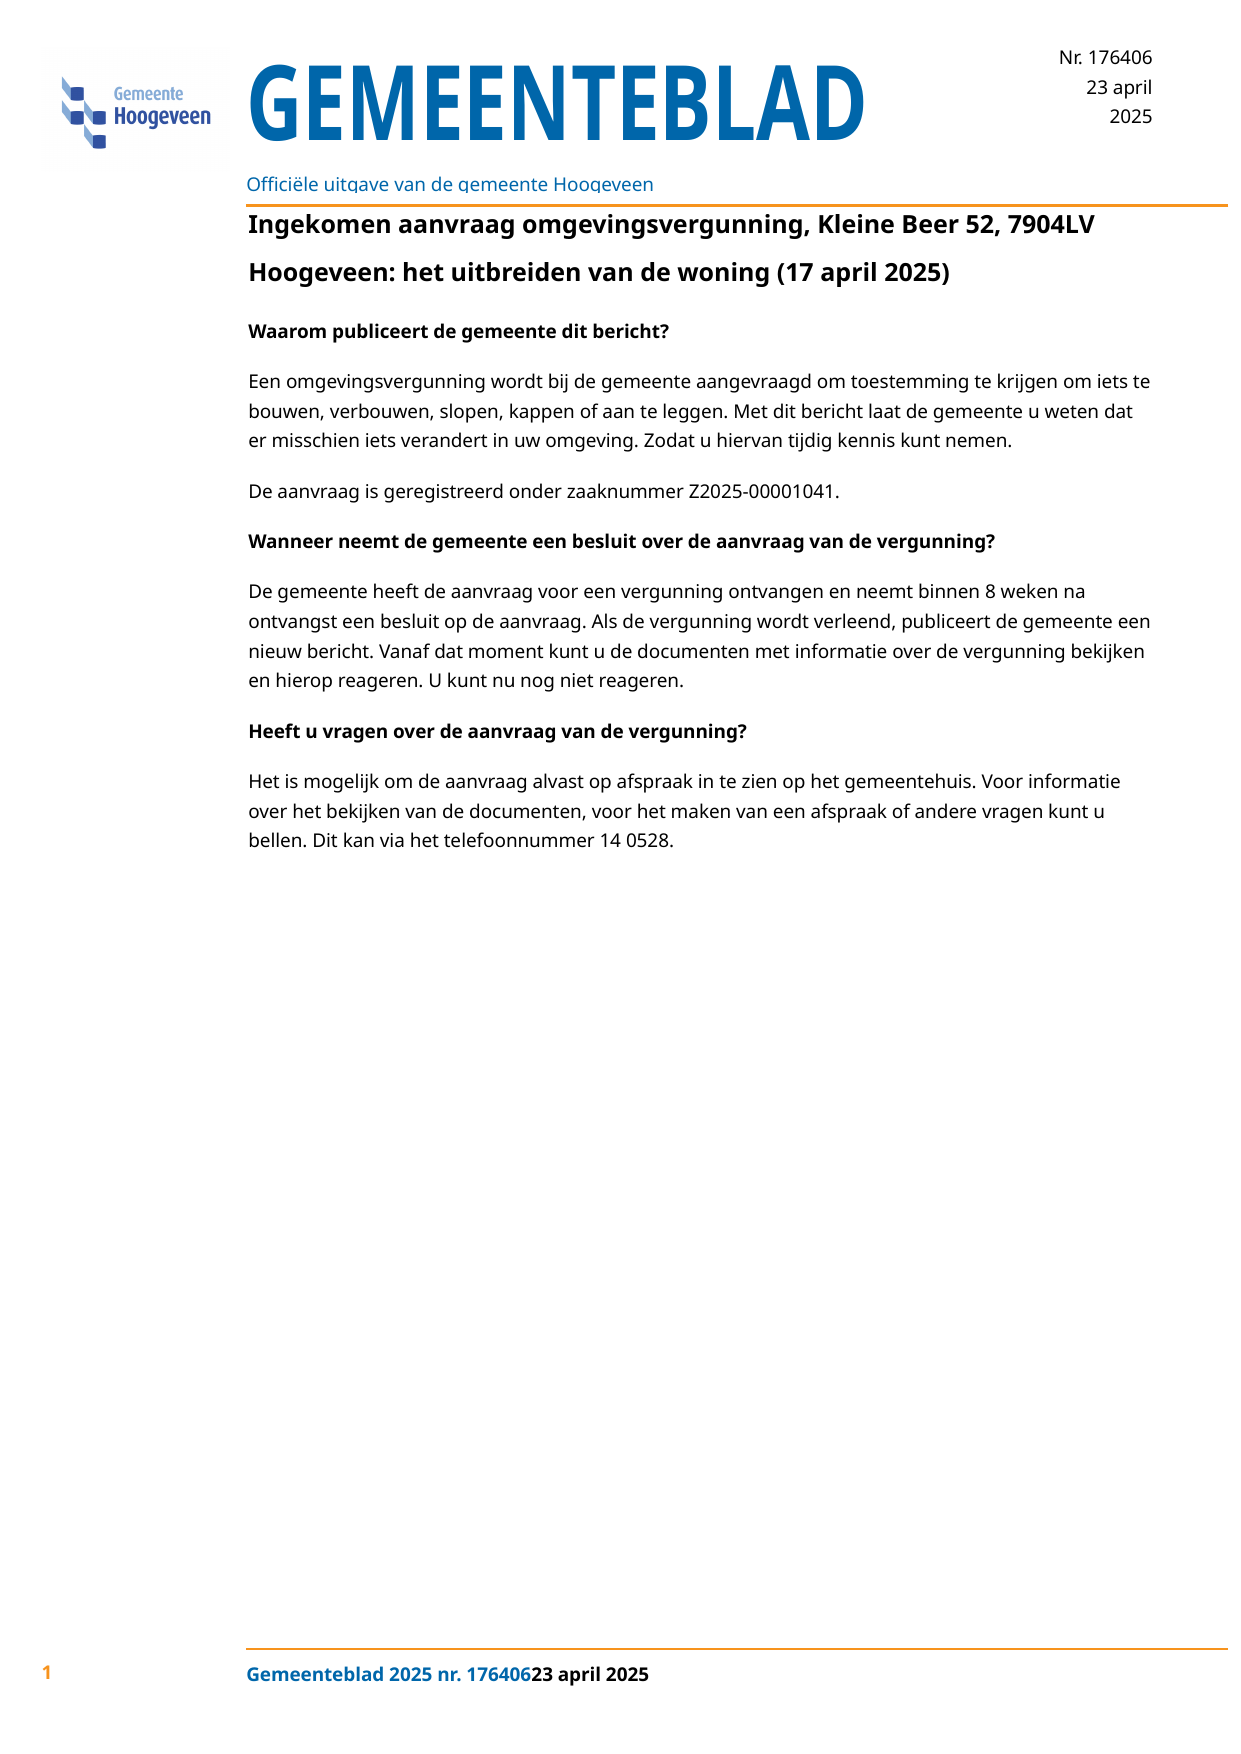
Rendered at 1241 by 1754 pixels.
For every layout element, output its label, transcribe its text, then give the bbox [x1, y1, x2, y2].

text Wanneer neemt de gemeente een besluit over de aanvraag van de vergunning? [248, 528, 1152, 554]
text Heeft u vragen over de aanvraag van de vergunning? [248, 718, 1152, 744]
text Waarom publiceert de gemeente dit bericht? [248, 318, 1152, 344]
text Ingekomen aanvraag omgevingsvergunning, Kleine Beer 52, 7904LV Hoogeveen: het uitbreiden van de woning (17 april 2025) [248, 207, 1152, 288]
picture [41, 47, 231, 172]
text Het is mogelijk om de aanvraag alvast op afspraak in te zien op het gemeentehuis. Voor informatie over het bekijken van de documenten, voor het maken van een afspraak of andere vragen kunt u bellen. Dit kan via het telefoonnummer 14 0528. [248, 768, 1152, 853]
text De gemeente heeft de aanvraag voor een vergunning ontvangen en neemt binnen 8 weken na ontvangst een besluit op de aanvraag. Als de vergunning wordt verleend, publiceert de gemeente een nieuw bericht. Vanaf dat moment kunt u de documenten met informatie over de vergunning bekijken en hierop reageren. U kunt nu nog niet reageren. [248, 579, 1152, 693]
text De aanvraag is geregistreerd onder zaaknummer Z2025-00001041. [248, 478, 1152, 504]
text Een omgevingsvergunning wordt bij de gemeente aangevraagd om toestemming te krijgen om iets te bouwen, verbouwen, slopen, kappen of aan te leggen. Met dit bericht laat de gemeente u weten dat er misschien iets verandert in uw omgeving. Zodat u hiervan tijdig kennis kunt nemen. [248, 368, 1152, 453]
